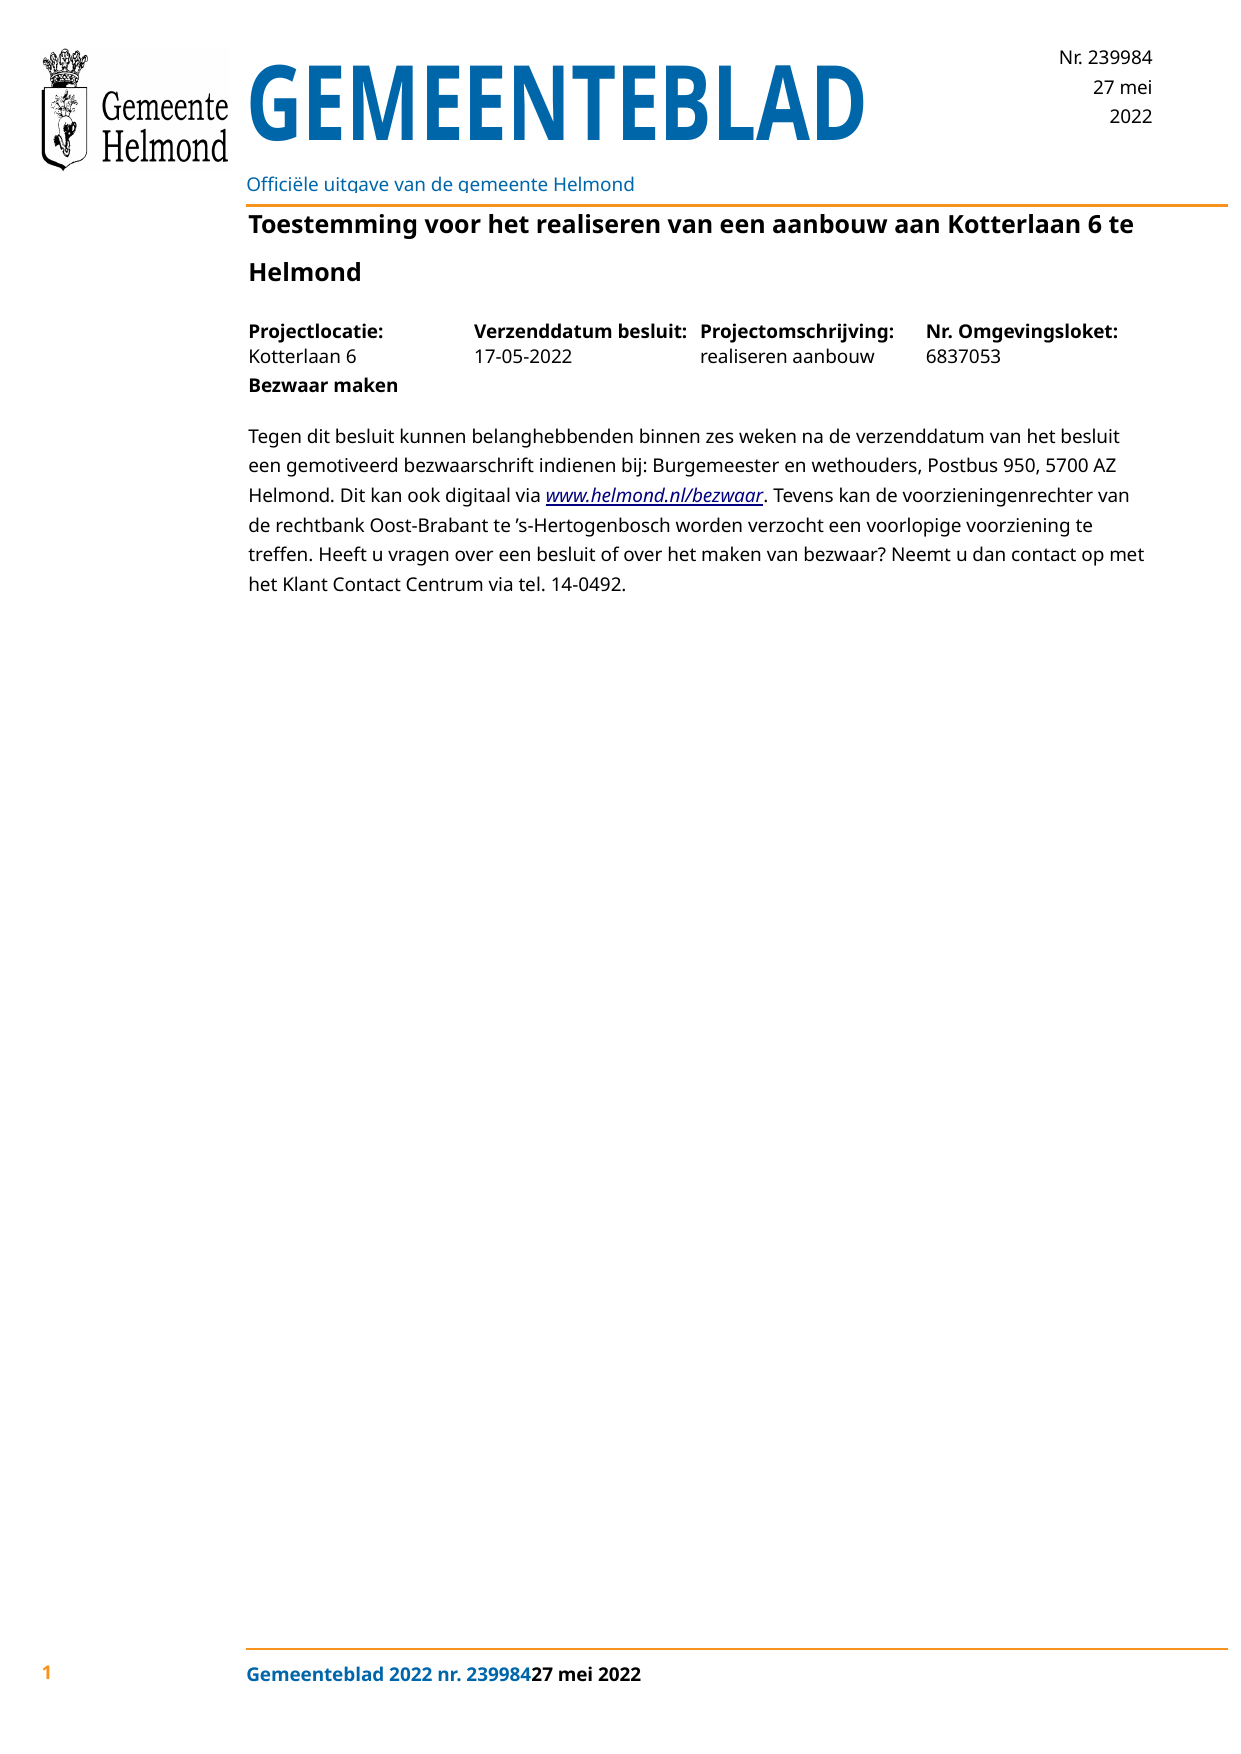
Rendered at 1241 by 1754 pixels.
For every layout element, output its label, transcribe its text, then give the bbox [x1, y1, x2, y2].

text Toestemming voor het realiseren van een aanbouw aan Kotterlaan 6 te Helmond [248, 207, 1152, 288]
table_header Projectomschrijving: [700, 318, 926, 344]
table_header Nr. Omgevingsloket: [926, 318, 1152, 344]
table_header Verzenddatum besluit: [474, 318, 700, 344]
table_cell realiseren aanbouw [700, 344, 926, 369]
text Bezwaar maken [248, 373, 1152, 398]
table_cell 17-05-2022 [474, 344, 700, 369]
picture [41, 47, 231, 172]
table_cell 6837053 [926, 344, 1152, 369]
table_cell Kotterlaan 6 [248, 344, 474, 369]
text Tegen dit besluit kunnen belanghebbenden binnen zes weken na de verzenddatum van het besluit een gemotiveerd bezwaarschrift indienen bij: Burgemeester en wethouders, Postbus 950, 5700 AZ Helmond. Dit kan ook digitaal via www.helmond.nl/bezwaar. Tevens kan de voorzieningenrechter van de rechtbank Oost-Brabant te ’s-Hertogenbosch worden verzocht een voorlopige voorziening te treffen. Heeft u vragen over een besluit of over het maken van bezwaar? Neemt u dan contact op met het Klant Contact Centrum via tel. 14-0492. [248, 423, 1152, 597]
table_header Projectlocatie: [248, 318, 474, 344]
